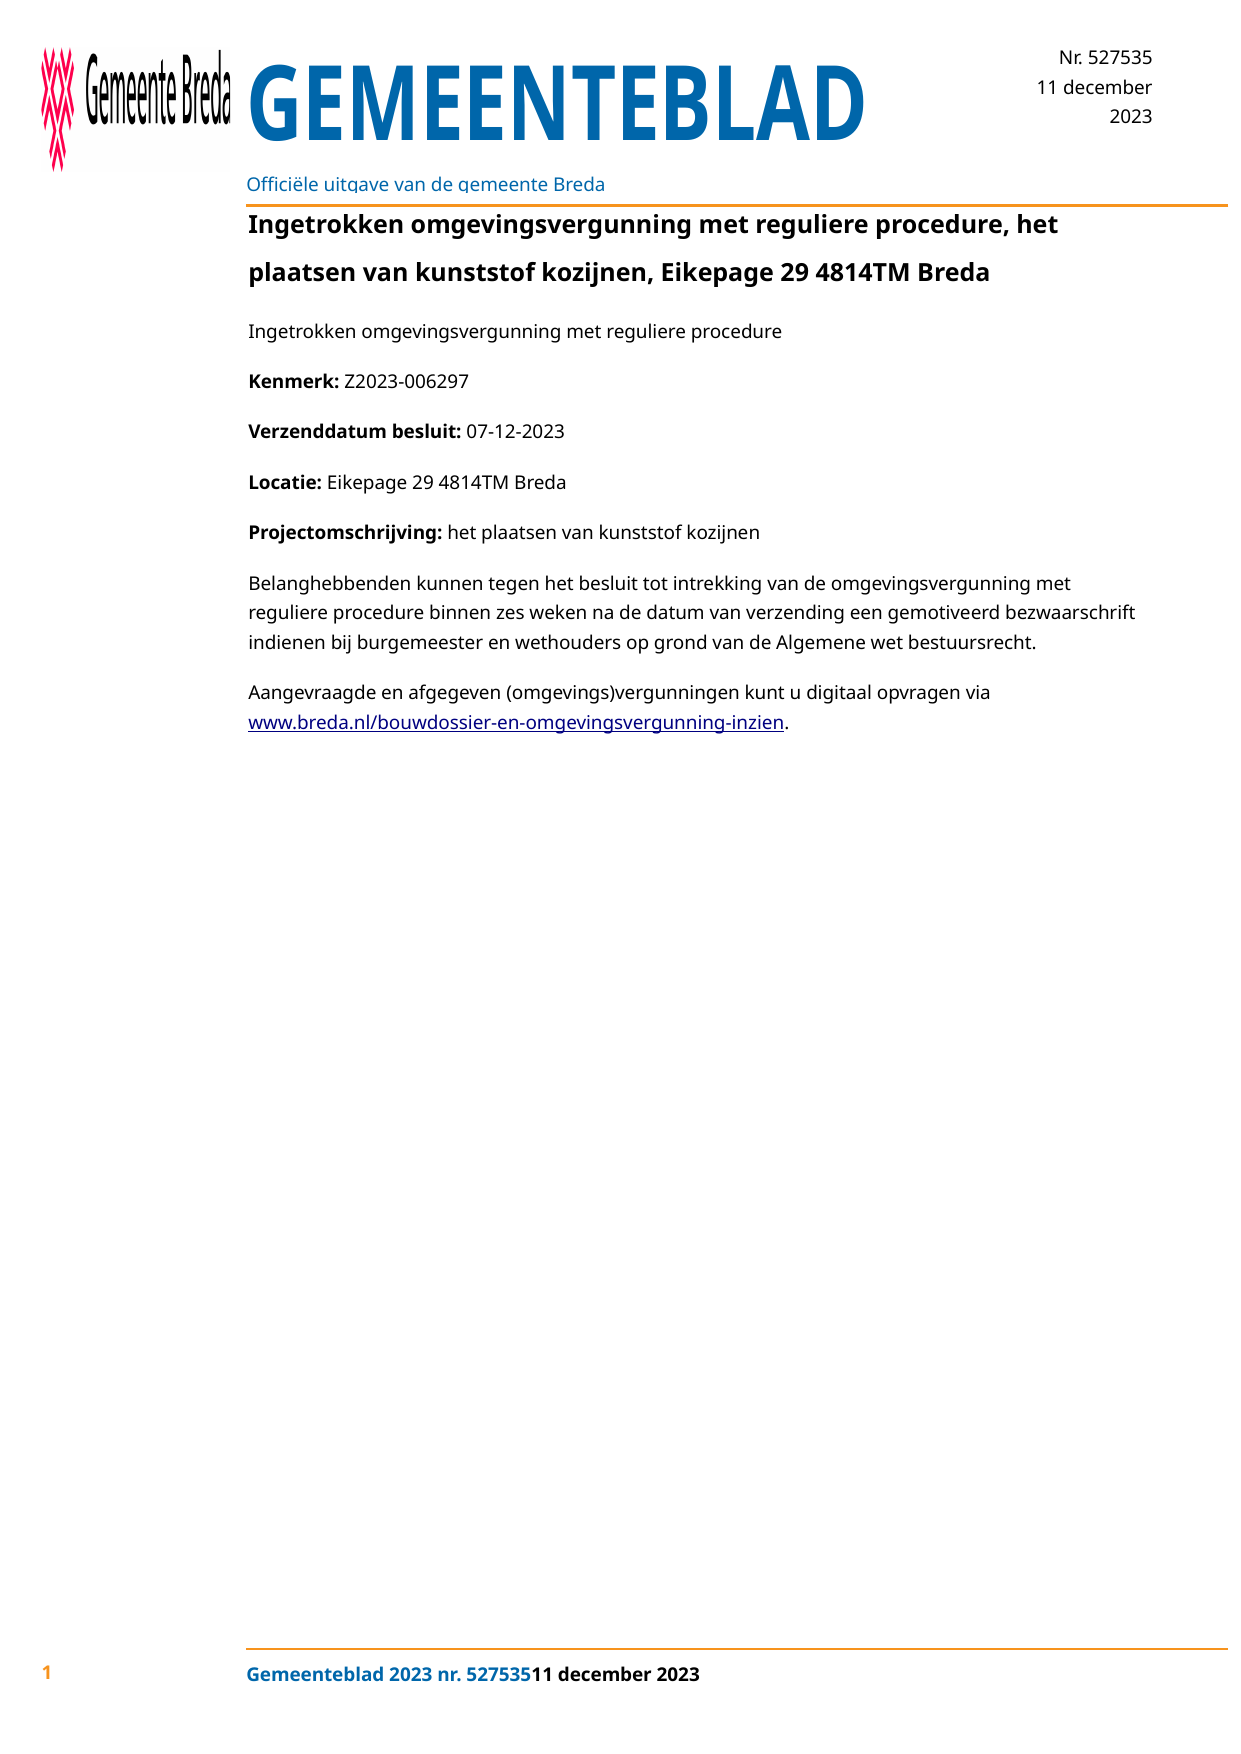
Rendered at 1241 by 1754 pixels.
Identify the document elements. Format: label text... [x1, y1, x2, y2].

text Ingetrokken omgevingsvergunning met reguliere procedure [248, 318, 1152, 344]
text Verzenddatum besluit: 07-12-2023 [248, 419, 1152, 444]
text Aangevraagde en afgegeven (omgevings)vergunningen kunt u digitaal opvragen via www.breda.nl/bouwdossier-en-omgevingsvergunning-inzien. [248, 679, 1152, 735]
text Projectomschrijving: het plaatsen van kunststof kozijnen [248, 519, 1152, 545]
picture [41, 47, 231, 172]
text Kenmerk: Z2023-006297 [248, 368, 1152, 394]
text Ingetrokken omgevingsvergunning met reguliere procedure, het plaatsen van kunststof kozijnen, Eikepage 29 4814TM Breda [248, 207, 1152, 288]
text Belanghebbenden kunnen tegen het besluit tot intrekking van de omgevingsvergunning met reguliere procedure binnen zes weken na de datum van verzending een gemotiveerd bezwaarschrift indienen bij burgemeester en wethouders op grond van de Algemene wet bestuursrecht. [248, 570, 1152, 655]
text Locatie: Eikepage 29 4814TM Breda [248, 469, 1152, 495]
